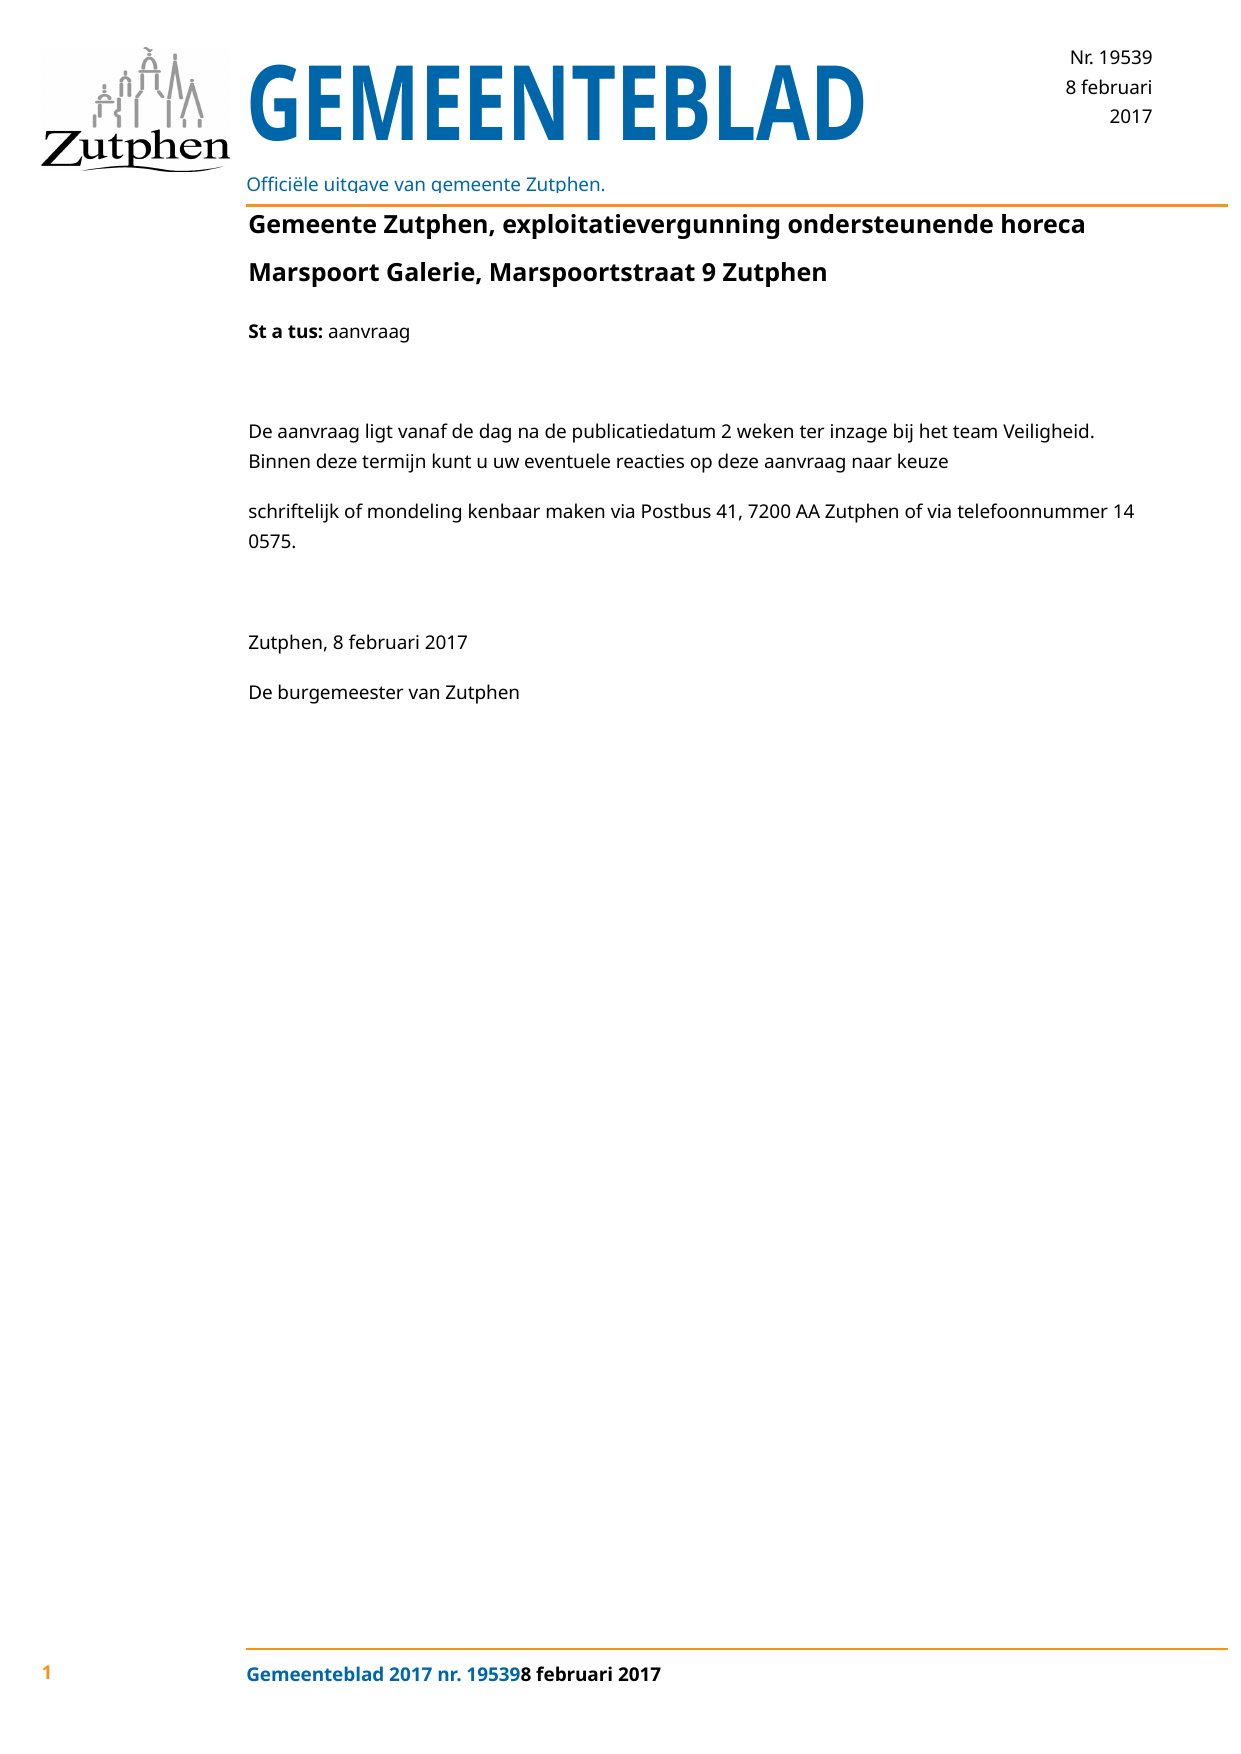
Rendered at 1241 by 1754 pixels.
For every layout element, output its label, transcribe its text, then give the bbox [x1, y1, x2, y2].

text Gemeente Zutphen, exploitatievergunning ondersteunende horeca Marspoort Galerie, Marspoortstraat 9 Zutphen [248, 207, 1152, 288]
text De aanvraag ligt vanaf de dag na de publicatiedatum 2 weken ter inzage bij het team Veiligheid. Binnen deze termijn kunt u uw eventuele reacties op deze aanvraag naar keuze [248, 419, 1152, 474]
text De burgemeester van Zutphen [248, 679, 1152, 705]
text St a tus: aanvraag [248, 318, 1152, 344]
text schriftelijk of mondeling kenbaar maken via Postbus 41, 7200 AA Zutphen of via telefoonnummer 14 0575. [248, 499, 1152, 554]
picture [41, 47, 231, 172]
text Zutphen, 8 februari 2017 [248, 629, 1152, 655]
